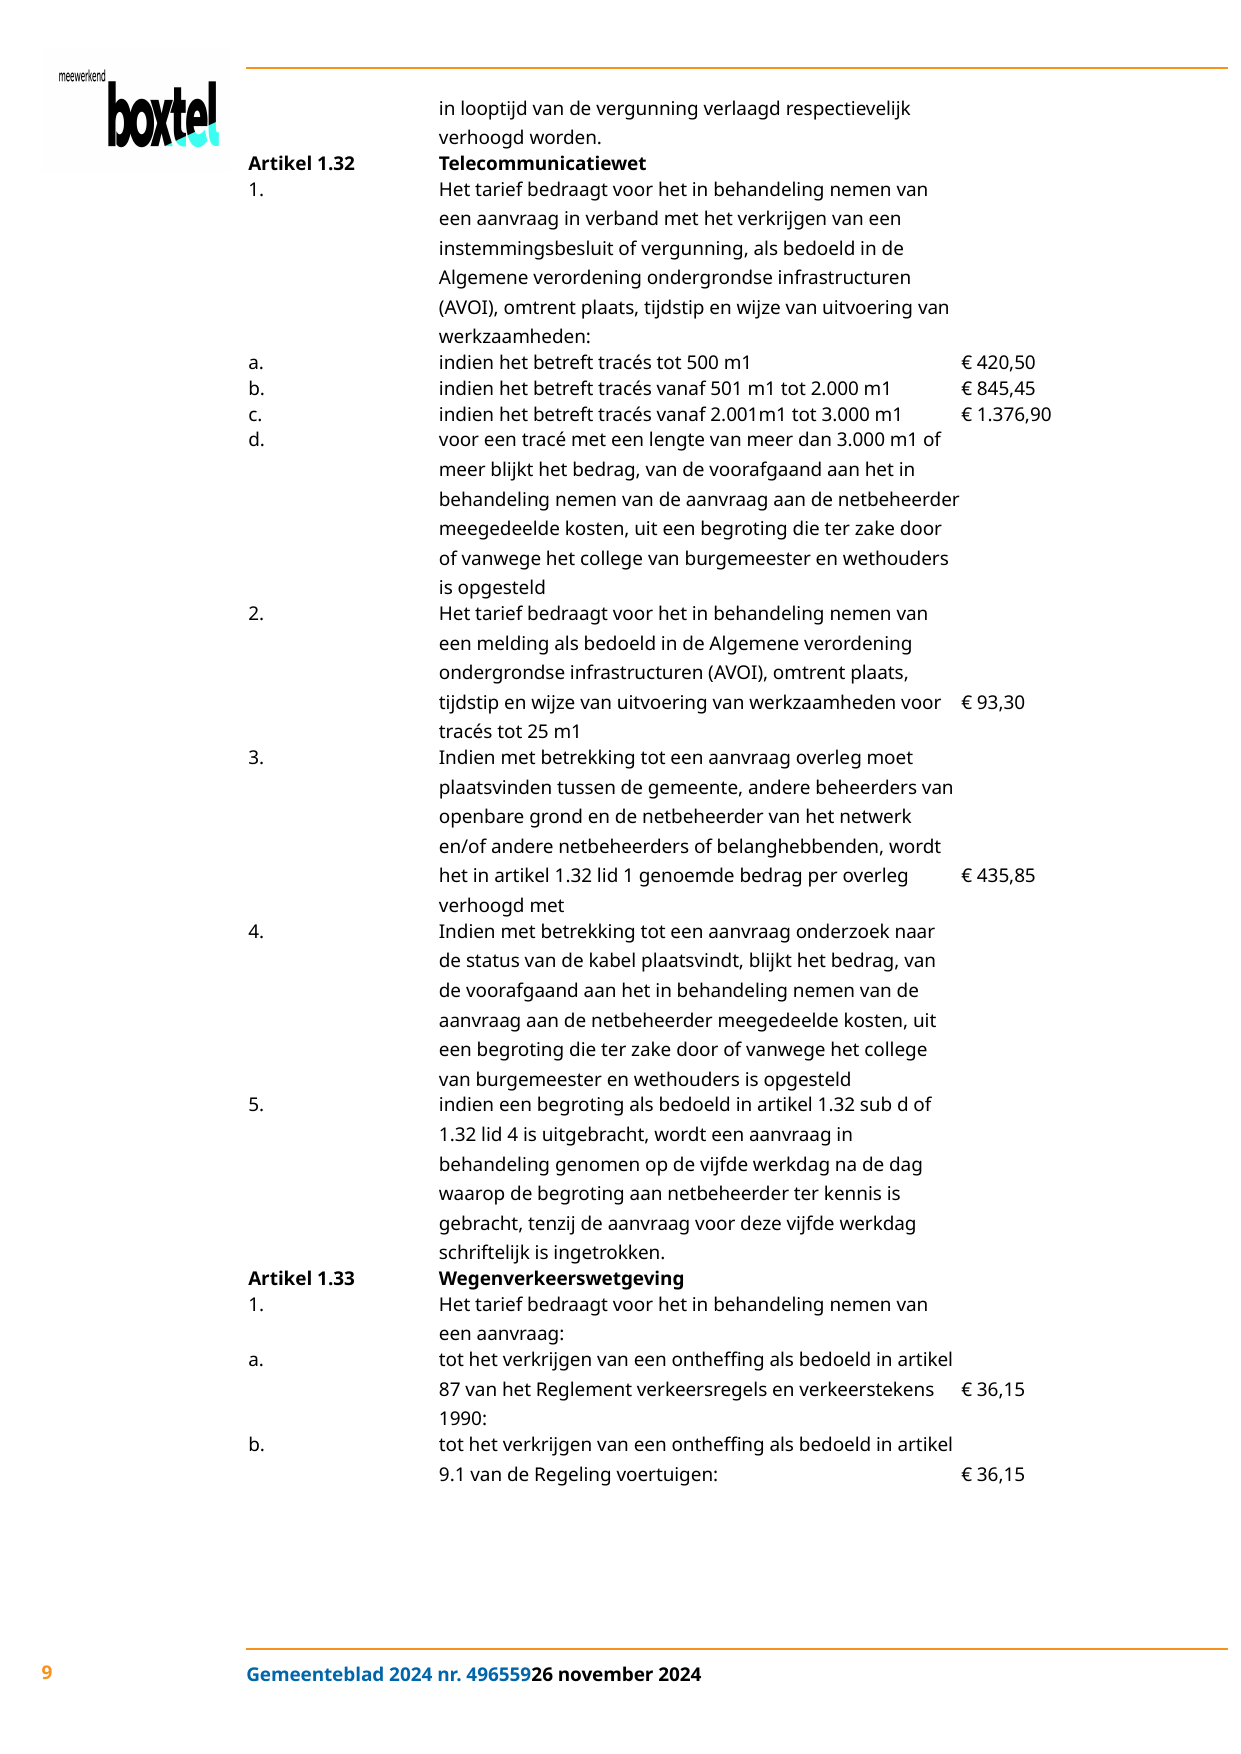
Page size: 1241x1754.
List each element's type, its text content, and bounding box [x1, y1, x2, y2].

table_cell € 1.376,90 [961, 401, 1152, 427]
table_cell in looptijd van de vergunning verlaagd respectievelijk verhoogd worden. [439, 95, 961, 150]
table_cell c. [248, 401, 439, 427]
table_cell [961, 150, 1152, 176]
table_cell [248, 95, 439, 150]
table_cell 2. [248, 600, 439, 744]
table_cell [961, 95, 1152, 150]
table_cell € 845,45 [961, 375, 1152, 401]
table_cell [961, 1092, 1152, 1265]
table_cell 5. [248, 1092, 439, 1265]
table_cell [961, 427, 1152, 600]
picture [41, 47, 231, 172]
table_cell Indien met betrekking tot een aanvraag overleg moet plaatsvinden tussen de gemeente, andere beheerders van openbare grond en de netbeheerder van het netwerk en/of andere netbeheerders of belanghebbenden, wordt het in artikel 1.32 lid 1 genoemde bedrag per overleg verhoogd met [439, 744, 961, 918]
table_cell Het tarief bedraagt voor het in behandeling nemen van een aanvraag: [439, 1291, 961, 1346]
table_cell Indien met betrekking tot een aanvraag onderzoek naar de status van de kabel plaatsvindt, blijkt het bedrag, van de voorafgaand aan het in behandeling nemen van de aanvraag aan de netbeheerder meegedeelde kosten, uit een begroting die ter zake door of vanwege het college van burgemeester en wethouders is opgesteld [439, 918, 961, 1092]
table_cell d. [248, 427, 439, 600]
table_cell [961, 1291, 1152, 1346]
table_cell 1. [248, 176, 439, 349]
table_cell € 36,15 [961, 1346, 1152, 1431]
table_cell Het tarief bedraagt voor het in behandeling nemen van een melding als bedoeld in de Algemene verordening ondergrondse infrastructuren (AVOI), omtrent plaats, tijdstip en wijze van uitvoering van werkzaamheden voor tracés tot 25 m1 [439, 600, 961, 744]
table_cell € 420,50 [961, 350, 1152, 375]
table_cell Telecommunicatiewet [439, 150, 961, 176]
table_cell € 435,85 [961, 744, 1152, 918]
table_cell tot het verkrijgen van een ontheffing als bedoeld in artikel 87 van het Reglement verkeersregels en verkeerstekens 1990: [439, 1346, 961, 1431]
table_cell [961, 1265, 1152, 1291]
table_cell [961, 176, 1152, 349]
table_cell indien het betreft tracés vanaf 501 m1 tot 2.000 m1 [439, 375, 961, 401]
table_cell [961, 918, 1152, 1092]
table_cell Artikel 1.33 [248, 1265, 439, 1291]
table_cell indien het betreft tracés tot 500 m1 [439, 350, 961, 375]
table_cell indien het betreft tracés vanaf 2.001m1 tot 3.000 m1 [439, 401, 961, 427]
table_cell indien een begroting als bedoeld in artikel 1.32 sub d of 1.32 lid 4 is uitgebracht, wordt een aanvraag in behandeling genomen op de vijfde werkdag na de dag waarop de begroting aan netbeheerder ter kennis is gebracht, tenzij de aanvraag voor deze vijfde werkdag schriftelijk is ingetrokken. [439, 1092, 961, 1265]
table_cell b. [248, 375, 439, 401]
table_cell b. [248, 1431, 439, 1487]
table_cell tot het verkrijgen van een ontheffing als bedoeld in artikel 9.1 van de Regeling voertuigen: [439, 1431, 961, 1487]
table_cell voor een tracé met een lengte van meer dan 3.000 m1 of meer blijkt het bedrag, van de voorafgaand aan het in behandeling nemen van de aanvraag aan de netbeheerder meegedeelde kosten, uit een begroting die ter zake door of vanwege het college van burgemeester en wethouders is opgesteld [439, 427, 961, 600]
table_cell Het tarief bedraagt voor het in behandeling nemen van een aanvraag in verband met het verkrijgen van een instemmingsbesluit of vergunning, als bedoeld in de Algemene verordening ondergrondse infrastructuren (AVOI), omtrent plaats, tijdstip en wijze van uitvoering van werkzaamheden: [439, 176, 961, 349]
table_cell 3. [248, 744, 439, 918]
table_cell 1. [248, 1291, 439, 1346]
table_cell Wegenverkeerswetgeving [439, 1265, 961, 1291]
table_cell € 36,15 [961, 1431, 1152, 1487]
table_cell a. [248, 350, 439, 375]
table_cell 4. [248, 918, 439, 1092]
table_cell a. [248, 1346, 439, 1431]
table_cell Artikel 1.32 [248, 150, 439, 176]
table_cell € 93,30 [961, 600, 1152, 744]
